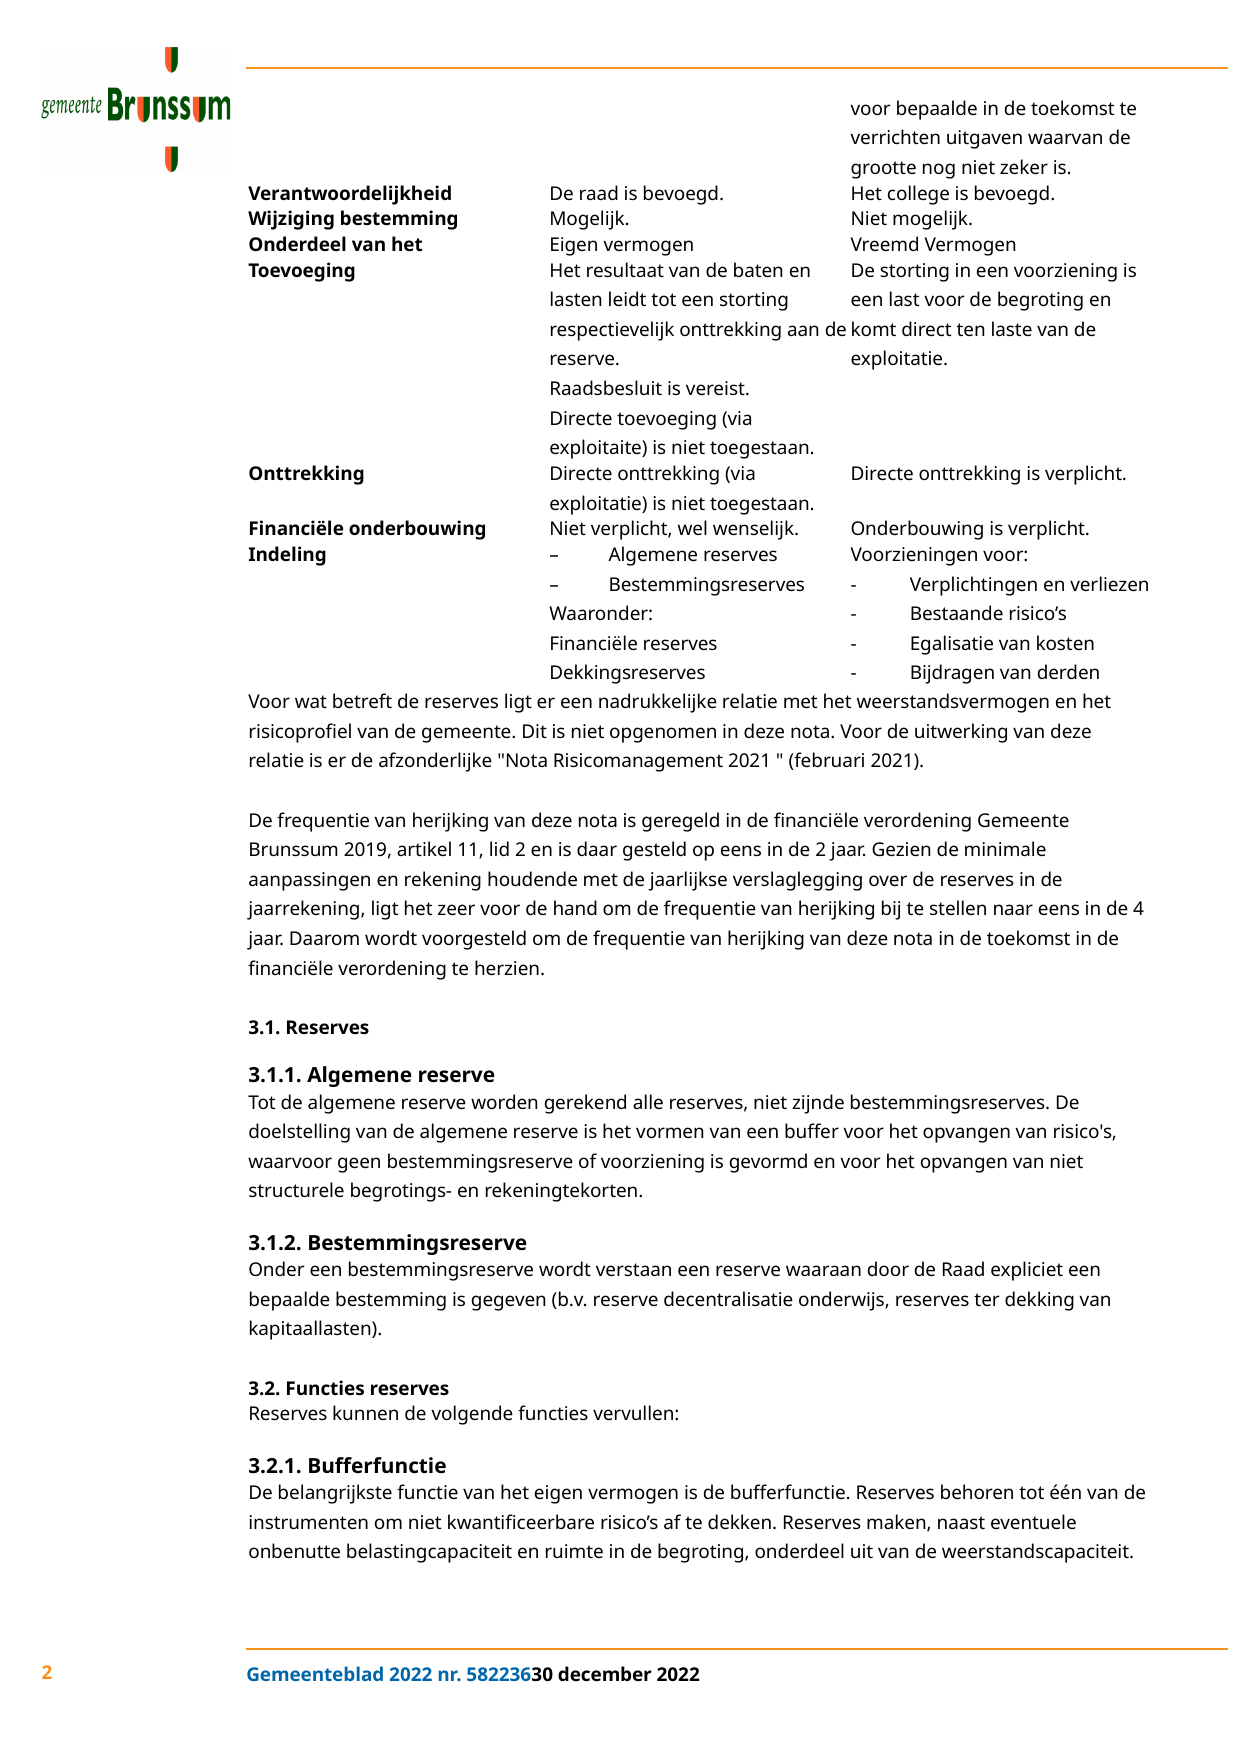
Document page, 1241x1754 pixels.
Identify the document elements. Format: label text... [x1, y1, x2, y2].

table_cell voor bepaalde in de toekomst te verrichten uitgaven waarvan de grootte nog niet zeker is. [850, 95, 1152, 180]
table_cell Indeling [248, 541, 549, 685]
table_cell Financiële onderbouwing [248, 515, 549, 541]
table_cell Mogelijk. [549, 205, 850, 231]
table_cell Onderdeel van het [248, 231, 549, 257]
table_cell [248, 95, 549, 180]
table_cell Toevoeging [248, 257, 549, 460]
text De belangrijkste functie van het eigen vermogen is de bufferfunctie. Reserves behoren tot één van de instrumenten om niet kwantificeerbare risico’s af te dekken. Reserves maken, naast eventuele onbenutte belastingcapaciteit en ruimte in de begroting, onderdeel uit van de weerstandscapaciteit. [248, 1479, 1152, 1564]
table_cell Vreemd Vermogen [850, 231, 1152, 257]
text 3.1. Reserves [248, 1014, 1152, 1039]
table_cell Het resultaat van de baten en lasten leidt tot een storting respectievelijk onttrekking aan de reserve. Raadsbesluit is vereist. Directe toevoeging (via exploitaite) is niet toegestaan. [549, 257, 850, 460]
text Voor wat betreft de reserves ligt er een nadrukkelijke relatie met het weerstandsvermogen en het risicoprofiel van de gemeente. Dit is niet opgenomen in deze nota. Voor de uitwerking van deze relatie is er de afzonderlijke "Nota Risicomanagement 2021 " (februari 2021). [248, 688, 1152, 773]
table_cell Onttrekking [248, 460, 549, 515]
text Tot de algemene reserve worden gerekend alle reserves, niet zijnde bestemmingsreserves. De doelstelling van de algemene reserve is het vormen van een buffer voor het opvangen van risico's, waarvoor geen bestemmingsreserve of voorziening is gevormd en voor het opvangen van niet structurele begrotings- en rekeningtekorten. [248, 1089, 1152, 1203]
table_cell Verantwoordelijkheid [248, 180, 549, 205]
text 3.2. Functies reserves [248, 1375, 1152, 1401]
table_cell Eigen vermogen [549, 231, 850, 257]
table_cell Voorzieningen voor: Verplichtingen en verliezen Bestaande risico’s Egalisatie van kosten Bijdragen van derden [850, 541, 1152, 685]
text De frequentie van herijking van deze nota is geregeld in de financiële verordening Gemeente Brunssum 2019, artikel 11, lid 2 en is daar gesteld op eens in de 2 jaar. Gezien de minimale aanpassingen en rekening houdende met de jaarlijkse verslaglegging over de reserves in de jaarrekening, ligt het zeer voor de hand om de frequentie van herijking bij te stellen naar eens in de 4 jaar. Daarom wordt voorgesteld om de frequentie van herijking van deze nota in de toekomst in de financiële verordening te herzien. [248, 807, 1152, 980]
table_cell Directe onttrekking (via exploitatie) is niet toegestaan. [549, 460, 850, 515]
table_cell Onderbouwing is verplicht. [850, 515, 1152, 541]
table_cell Niet verplicht, wel wenselijk. [549, 515, 850, 541]
table_cell Algemene reserves Bestemmingsreserves Waaronder: Financiële reserves Dekkingsreserves [549, 541, 850, 685]
table_cell De raad is bevoegd. [549, 180, 850, 205]
text Onder een bestemmingsreserve wordt verstaan een reserve waaraan door de Raad expliciet een bepaalde bestemming is gegeven (b.v. reserve decentralisatie onderwijs, reserves ter dekking van kapitaallasten). [248, 1256, 1152, 1341]
table_cell De storting in een voorziening is een last voor de begroting en komt direct ten laste van de exploitatie. [850, 257, 1152, 460]
text 3.1.2. Bestemmingsreserve [248, 1228, 1152, 1256]
table_cell Directe onttrekking is verplicht. [850, 460, 1152, 515]
text 3.1.1. Algemene reserve [248, 1060, 1152, 1089]
table_cell Wijziging bestemming [248, 205, 549, 231]
table_cell [549, 95, 850, 180]
table_cell Het college is bevoegd. [850, 180, 1152, 205]
text Reserves kunnen de volgende functies vervullen: [248, 1401, 1152, 1426]
picture [41, 47, 231, 172]
table_cell Niet mogelijk. [850, 205, 1152, 231]
text 3.2.1. Bufferfunctie [248, 1451, 1152, 1479]
